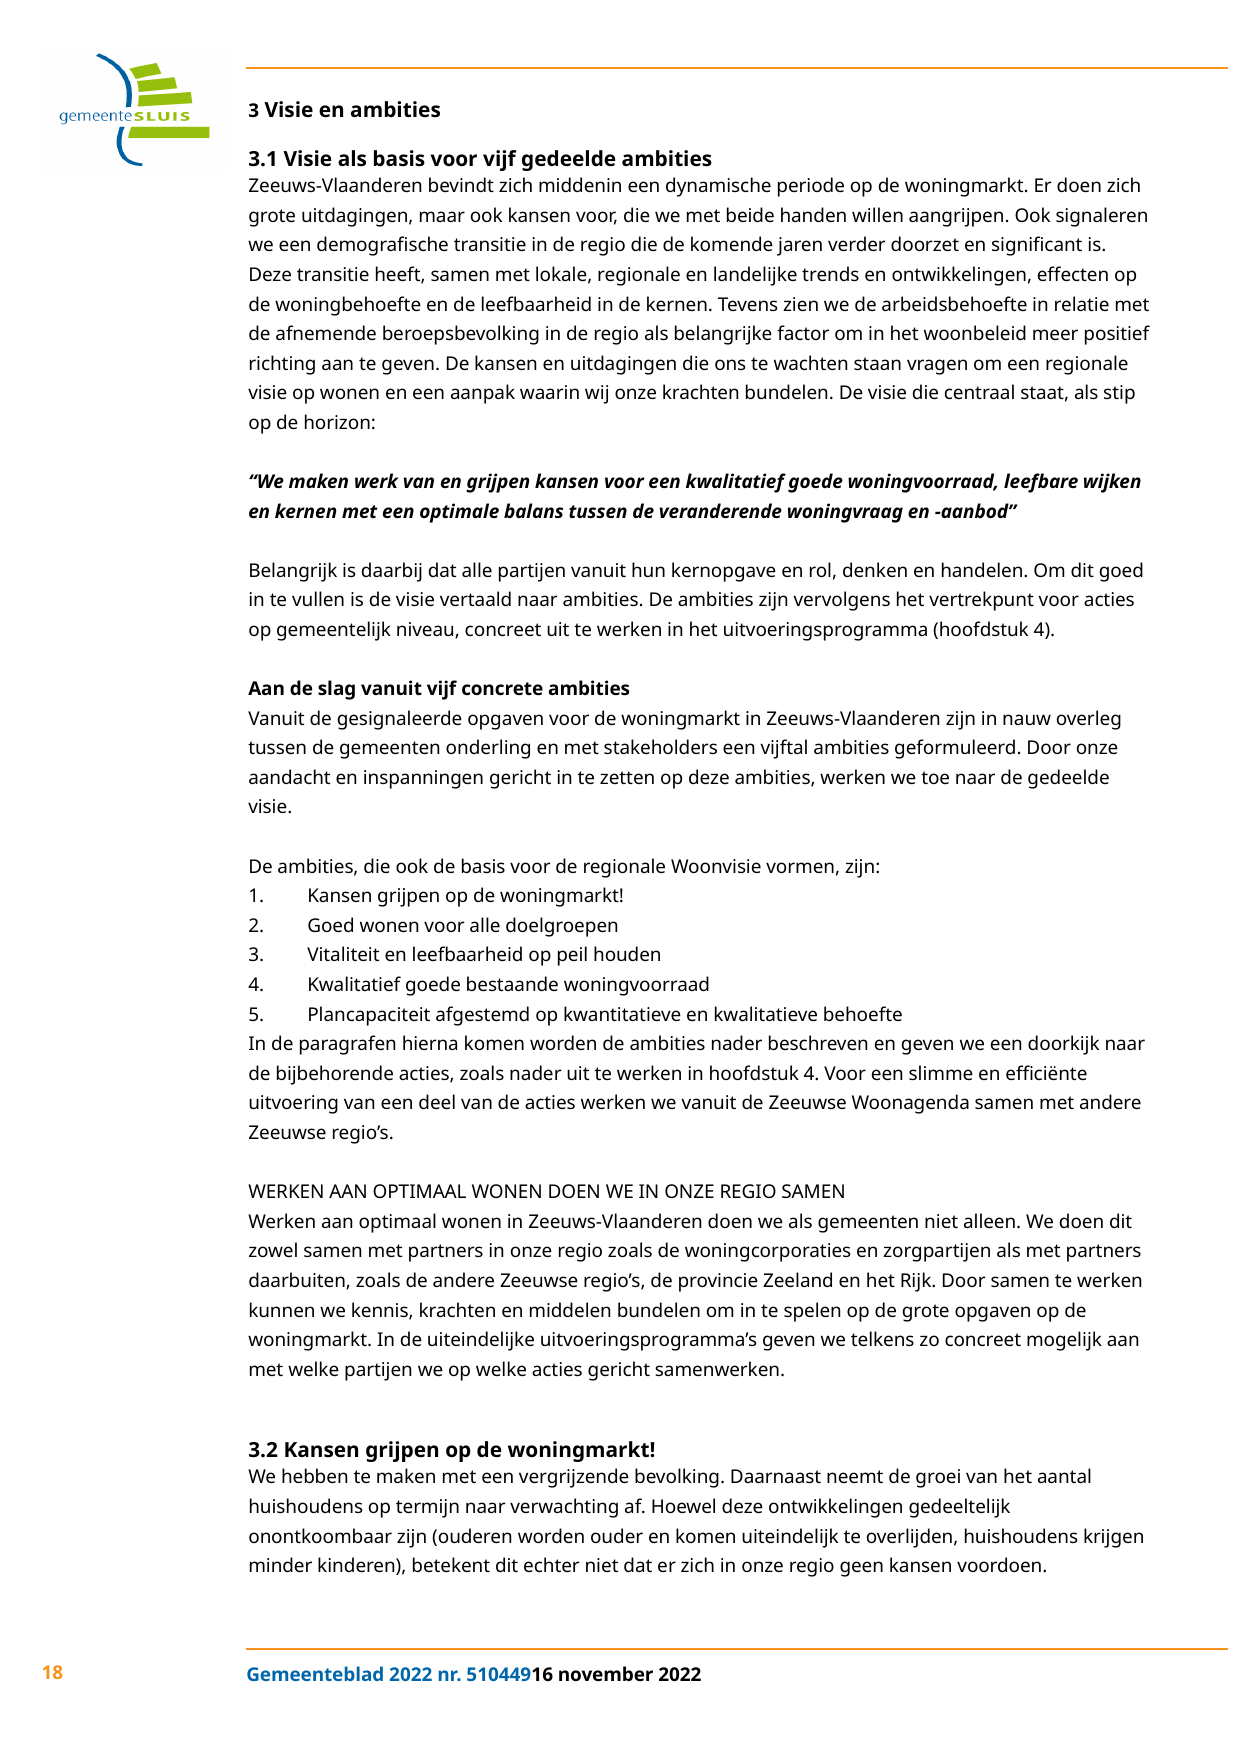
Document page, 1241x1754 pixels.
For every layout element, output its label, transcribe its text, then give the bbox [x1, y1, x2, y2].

text Vanuit de gesignaleerde opgaven voor de woningmarkt in Zeeuws-Vlaanderen zijn in nauw overleg tussen de gemeenten onderling en met stakeholders een vijftal ambities geformuleerd. Door onze aandacht en inspanningen gericht in te zetten op deze ambities, werken we toe naar de gedeelde visie. [248, 705, 1152, 819]
text We hebben te maken met een vergrijzende bevolking. Daarnaast neemt de groei van het aantal huishoudens op termijn naar verwachting af. Hoewel deze ontwikkelingen gedeeltelijk onontkoombaar zijn (ouderen worden ouder en komen uiteindelijk te overlijden, huishoudens krijgen minder kinderen), betekent dit echter niet dat er zich in onze regio geen kansen voordoen. [248, 1464, 1152, 1578]
picture [41, 47, 231, 172]
text In de paragrafen hierna komen worden de ambities nader beschreven en geven we een doorkijk naar de bijbehorende acties, zoals nader uit te werken in hoofdstuk 4. Voor een slimme en efficiënte uitvoering van een deel van de acties werken we vanuit de Zeeuwse Woonagenda samen met andere Zeeuwse regio’s. [248, 1030, 1152, 1145]
table_header WERKEN AAN OPTIMAAL WONEN DOEN WE IN ONZE REGIO SAMEN Werken aan optimaal wonen in Zeeuws-Vlaanderen doen we als gemeenten niet alleen. We doen dit zowel samen met partners in onze regio zoals de woningcorporaties en zorgpartijen als met partners daarbuiten, zoals de andere Zeeuwse regio’s, de provincie Zeeland en het Rijk. Door samen te werken kunnen we kennis, krachten en middelen bundelen om in te spelen op de grote opgaven op de woningmarkt. In de uiteindelijke uitvoeringsprogramma’s geven we telkens zo concreet mogelijk aan met welke partijen we op welke acties gericht samenwerken. [248, 1179, 1152, 1382]
list Goed wonen voor alle doelgroepen [248, 912, 1152, 938]
list Vitaliteit en leefbaarheid op peil houden [248, 942, 1152, 967]
list Kwalitatief goede bestaande woningvoorraad [248, 971, 1152, 997]
text 3 Visie en ambities [248, 95, 1152, 123]
text Zeeuws-Vlaanderen bevindt zich middenin een dynamische periode op de woningmarkt. Er doen zich grote uitdagingen, maar ook kansen voor, die we met beide handen willen aangrijpen. Ook signaleren we een demografische transitie in de regio die de komende jaren verder doorzet en significant is. Deze transitie heeft, samen met lokale, regionale en landelijke trends en ontwikkelingen, effecten op de woningbehoefte en de leefbaarheid in de kernen. Tevens zien we de arbeidsbehoefte in relatie met de afnemende beroepsbevolking in de regio als belangrijke factor om in het woonbeleid meer positief richting aan te geven. De kansen en uitdagingen die ons te wachten staan vragen om een regionale visie op wonen en een aanpak waarin wij onze krachten bundelen. De visie die centraal staat, als stip op de horizon: [248, 172, 1152, 435]
text “We maken werk van en grijpen kansen voor een kwalitatief goede woningvoorraad, leefbare wijken en kernen met een optimale balans tussen de veranderende woningvraag en -aanbod’’ [248, 468, 1152, 524]
text 3.1 Visie als basis voor vijf gedeelde ambities [248, 144, 1152, 172]
text 3.2 Kansen grijpen op de woningmarkt! [248, 1435, 1152, 1464]
text De ambities, die ook de basis voor de regionale Woonvisie vormen, zijn: [248, 853, 1152, 879]
text Aan de slag vanuit vijf concrete ambities [248, 675, 1152, 701]
text Belangrijk is daarbij dat alle partijen vanuit hun kernopgave en rol, denken en handelen. Om dit goed in te vullen is de visie vertaald naar ambities. De ambities zijn vervolgens het vertrekpunt voor acties op gemeentelijk niveau, concreet uit te werken in het uitvoeringsprogramma (hoofdstuk 4). [248, 557, 1152, 642]
list Kansen grijpen op de woningmarkt! [248, 882, 1152, 908]
list Plancapaciteit afgestemd op kwantitatieve en kwalitatieve behoefte [248, 1001, 1152, 1027]
